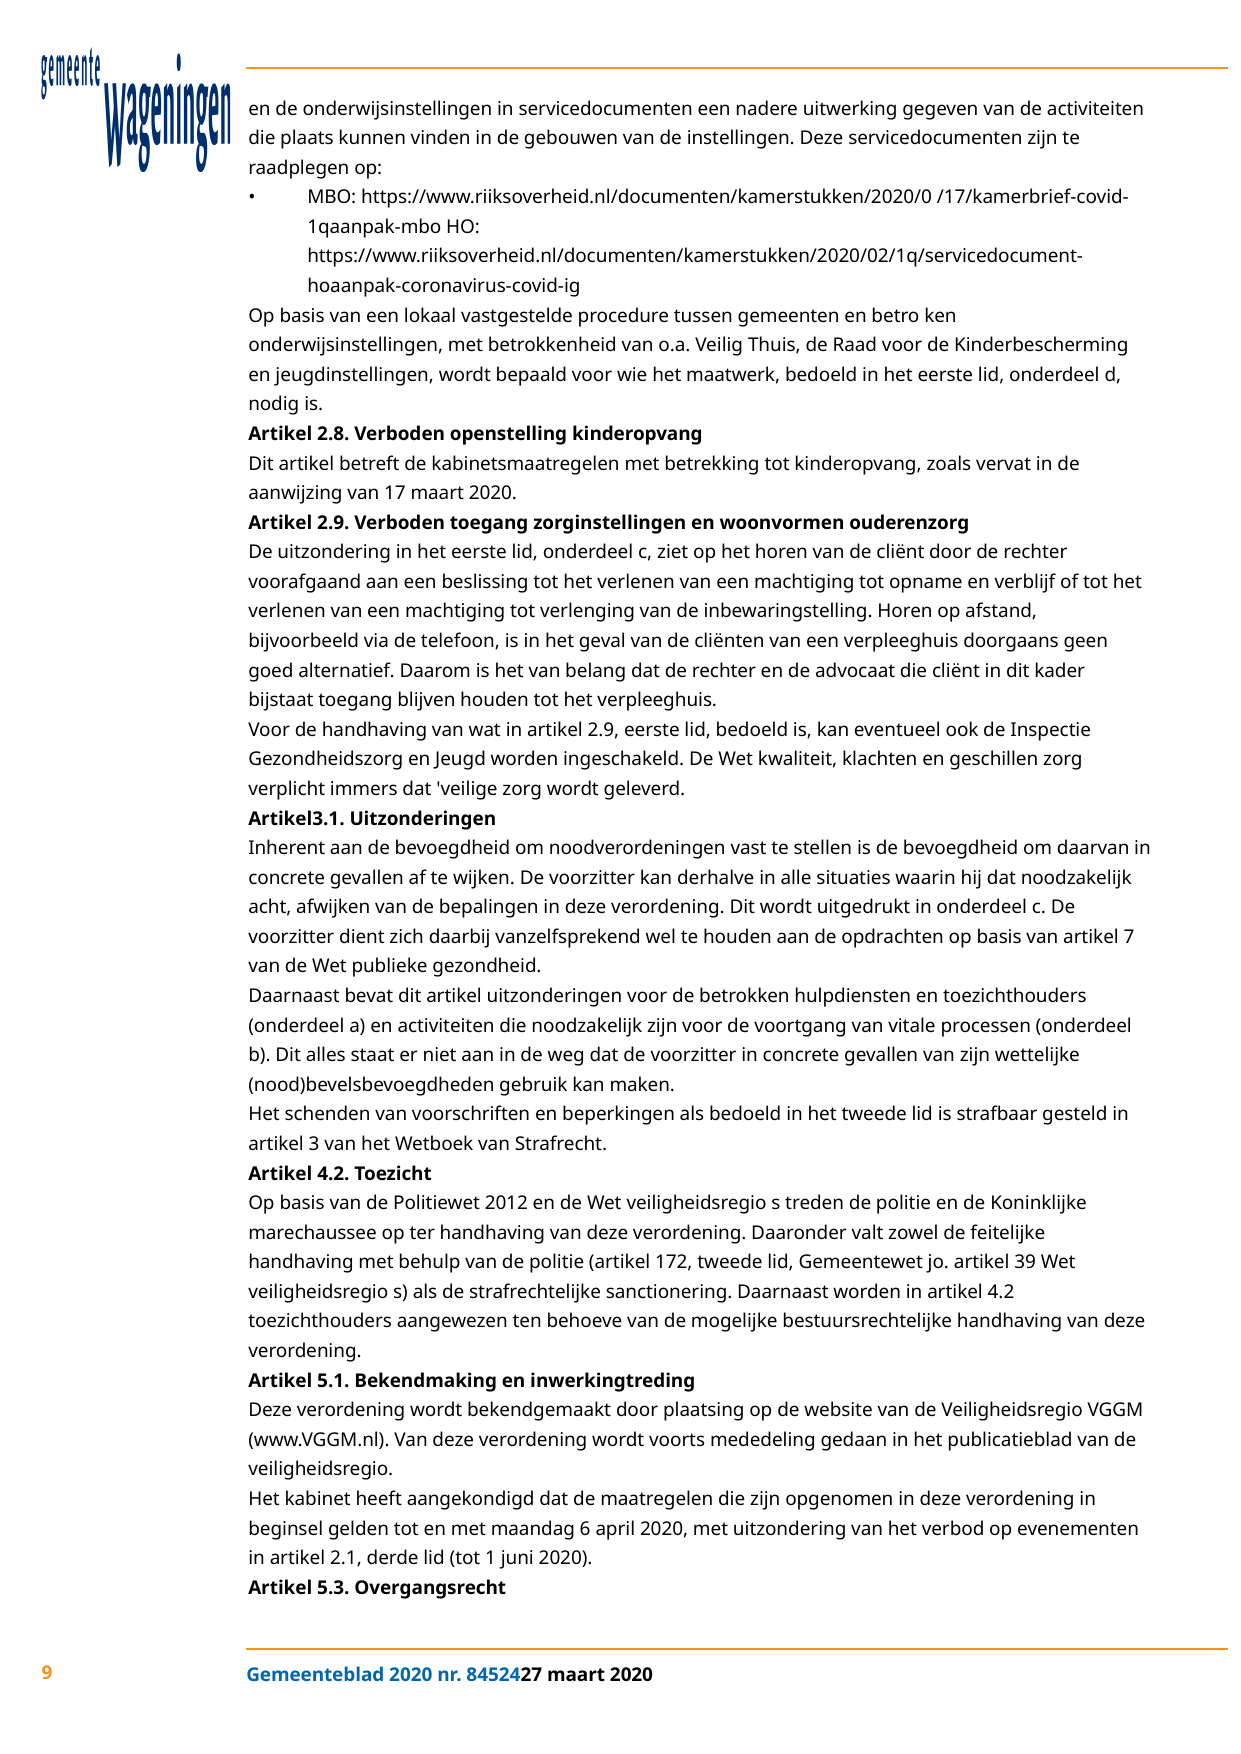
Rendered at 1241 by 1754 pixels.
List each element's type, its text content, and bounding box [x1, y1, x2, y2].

text Inherent aan de bevoegdheid om noodverordeningen vast te stellen is de bevoegdheid om daarvan in concrete gevallen af te wijken. De voorzitter kan derhalve in alle situaties waarin hij dat noodzakelijk acht, afwijken van de bepalingen in deze verordening. Dit wordt uitgedrukt in onderdeel c. De voorzitter dient zich daarbij vanzelfsprekend wel te houden aan de opdrachten op basis van artikel 7 van de Wet publieke gezondheid. [248, 834, 1152, 978]
text Artikel 2.8. Verboden openstelling kinderopvang [248, 420, 1152, 446]
picture [41, 47, 231, 172]
text Dit artikel betreft de kabinetsmaatregelen met betrekking tot kinderopvang, zoals vervat in de aanwijzing van 17 maart 2020. [248, 450, 1152, 505]
text Op basis van een lokaal vastgestelde procedure tussen gemeenten en betro ken onderwijsinstellingen, met betrokkenheid van o.a. Veilig Thuis, de Raad voor de Kinderbescherming en jeugdinstellingen, wordt bepaald voor wie het maatwerk, bedoeld in het eerste lid, onderdeel d, nodig is. [248, 302, 1152, 416]
text Artikel3.1. Uitzonderingen [248, 805, 1152, 831]
text Op basis van de Politiewet 2012 en de Wet veiligheidsregio s treden de politie en de Koninklijke marechaussee op ter handhaving van deze verordening. Daaronder valt zowel de feitelijke handhaving met behulp van de politie (artikel 172, tweede lid, Gemeentewet jo. artikel 39 Wet veiligheidsregio s) als de strafrechtelijke sanctionering. Daarnaast worden in artikel 4.2 toezichthouders aangewezen ten behoeve van de mogelijke bestuursrechtelijke handhaving van deze verordening. [248, 1189, 1152, 1363]
text Deze verordening wordt bekendgemaakt door plaatsing op de website van de Veiligheidsregio VGGM (www.VGGM.nl). Van deze verordening wordt voorts mededeling gedaan in het publicatieblad van de veiligheidsregio. [248, 1396, 1152, 1481]
text Voor de handhaving van wat in artikel 2.9, eerste lid, bedoeld is, kan eventueel ook de Inspectie Gezondheidszorg en Jeugd worden ingeschakeld. De Wet kwaliteit, klachten en geschillen zorg verplicht immers dat 'veilige zorg wordt geleverd. [248, 716, 1152, 801]
text Artikel 5.1. Bekendmaking en inwerkingtreding [248, 1367, 1152, 1393]
text Artikel 2.9. Verboden toegang zorginstellingen en woonvormen ouderenzorg [248, 509, 1152, 535]
text Artikel 4.2. Toezicht [248, 1160, 1152, 1186]
text Daarnaast bevat dit artikel uitzonderingen voor de betrokken hulpdiensten en toezichthouders (onderdeel a) en activiteiten die noodzakelijk zijn voor de voortgang van vitale processen (onderdeel b). Dit alles staat er niet aan in de weg dat de voorzitter in concrete gevallen van zijn wettelijke (nood)bevelsbevoegdheden gebruik kan maken. [248, 982, 1152, 1097]
text De uitzondering in het eerste lid, onderdeel c, ziet op het horen van de cliënt door de rechter voorafgaand aan een beslissing tot het verlenen van een machtiging tot opname en verblijf of tot het verlenen van een machtiging tot verlenging van de inbewaringstelling. Horen op afstand, bijvoorbeeld via de telefoon, is in het geval van de cliënten van een verpleeghuis doorgaans geen goed alternatief. Daarom is het van belang dat de rechter en de advocaat die cliënt in dit kader bijstaat toegang blijven houden tot het verpleeghuis. [248, 538, 1152, 712]
list MBO: https://www.riiksoverheid.nl/documenten/kamerstukken/2020/0 /17/kamerbrief-covid-1qaanpak-mbo HO: https://www.riiksoverheid.nl/documenten/kamerstukken/2020/02/1q/servicedocument-hoaanpak-coronavirus-covid-ig [248, 183, 1152, 298]
text Het kabinet heeft aangekondigd dat de maatregelen die zijn opgenomen in deze verordening in beginsel gelden tot en met maandag 6 april 2020, met uitzondering van het verbod op evenementen in artikel 2.1, derde lid (tot 1 juni 2020). [248, 1485, 1152, 1570]
text Het schenden van voorschriften en beperkingen als bedoeld in het tweede lid is strafbaar gesteld in artikel 3 van het Wetboek van Strafrecht. [248, 1101, 1152, 1156]
text Artikel 5.3. Overgangsrecht [248, 1574, 1152, 1600]
text en de onderwijsinstellingen in servicedocumenten een nadere uitwerking gegeven van de activiteiten die plaats kunnen vinden in de gebouwen van de instellingen. Deze servicedocumenten zijn te raadplegen op: [248, 95, 1152, 180]
